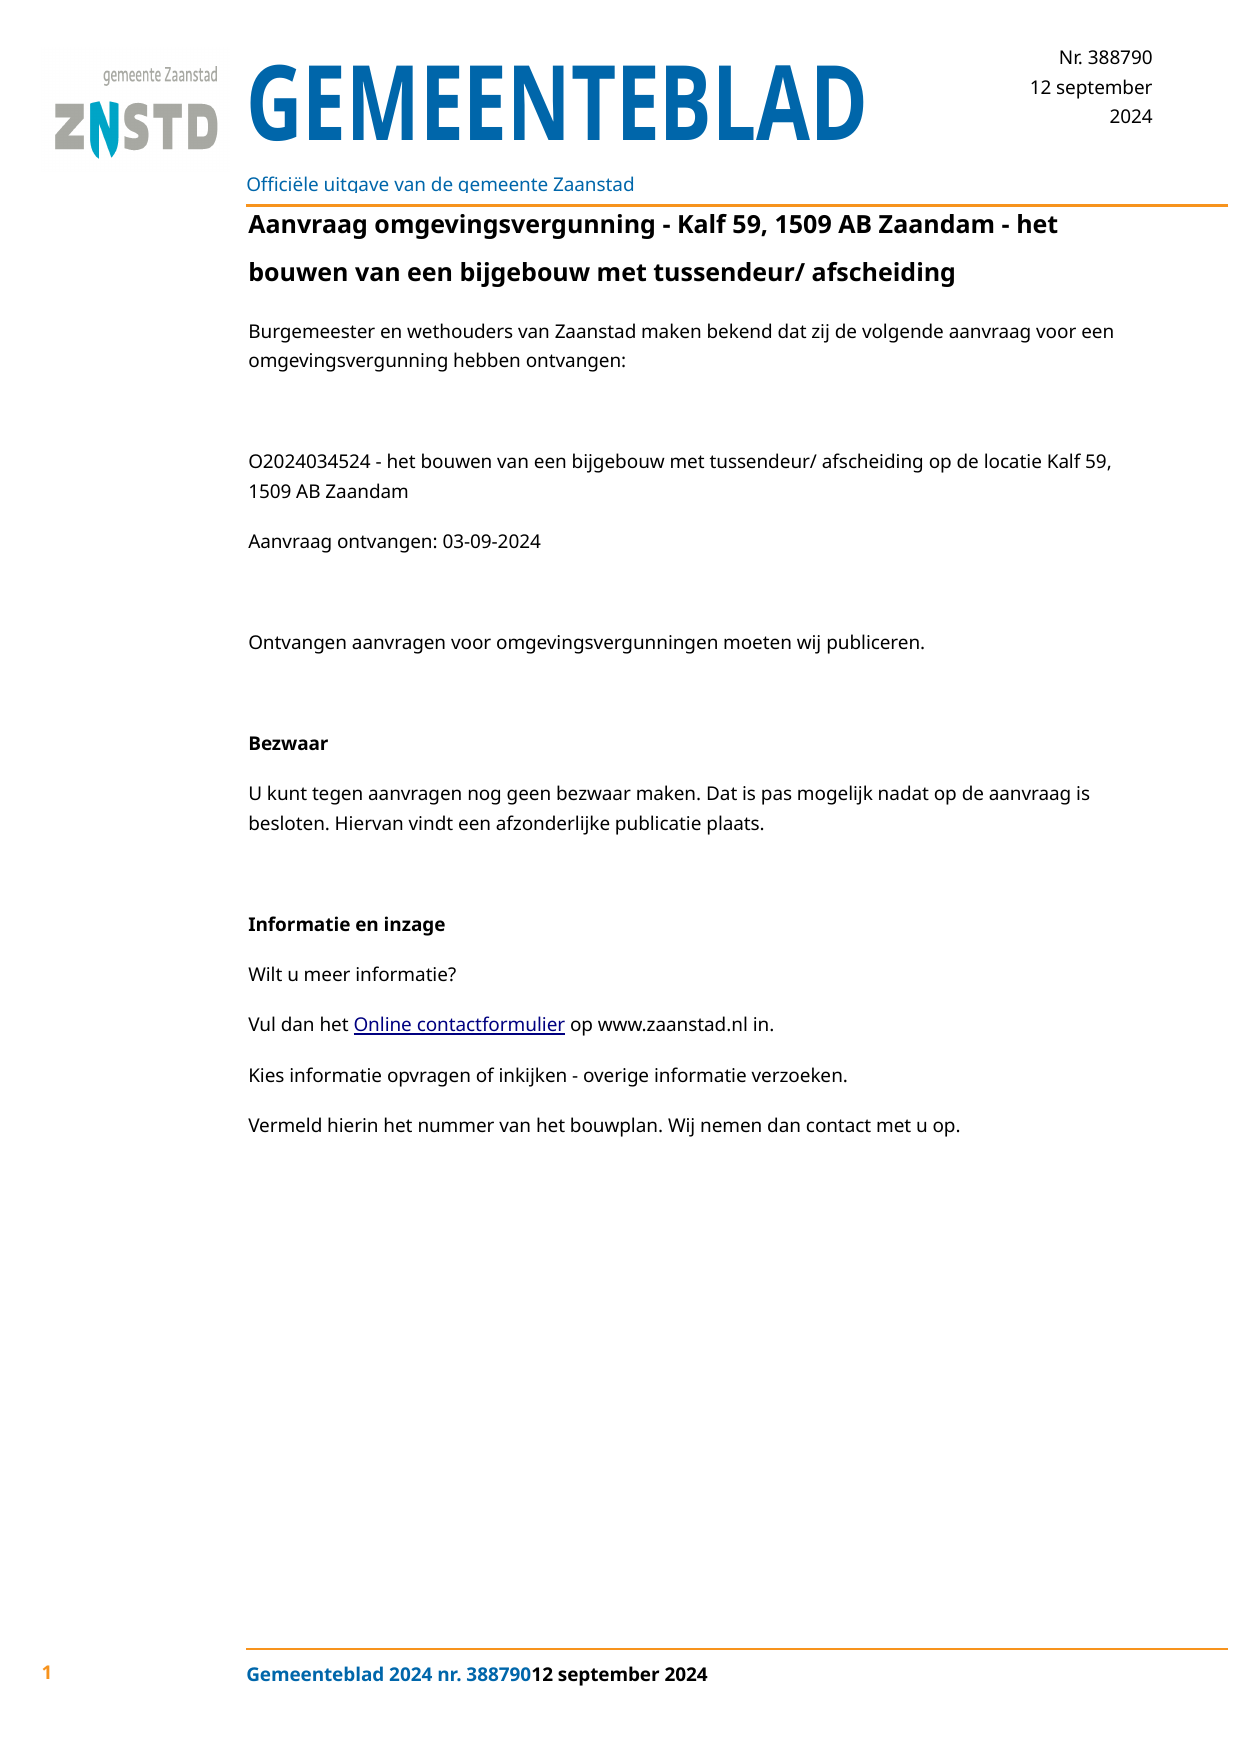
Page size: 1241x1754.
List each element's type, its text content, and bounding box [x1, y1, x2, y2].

text Kies informatie opvragen of inkijken - overige informatie verzoeken. [248, 1062, 1152, 1088]
text Burgemeester en wethouders van Zaanstad maken bekend dat zij de volgende aanvraag voor een omgevingsvergunning hebben ontvangen: [248, 318, 1152, 373]
text O2024034524 - het bouwen van een bijgebouw met tussendeur/ afscheiding op de locatie Kalf 59, 1509 AB Zaandam [248, 448, 1152, 504]
text Wilt u meer informatie? [248, 961, 1152, 987]
text Aanvraag ontvangen: 03-09-2024 [248, 528, 1152, 554]
text Vermeld hierin het nummer van het bouwplan. Wij nemen dan contact met u op. [248, 1112, 1152, 1138]
text Vul dan het Online contactformulier op www.zaanstad.nl in. [248, 1012, 1152, 1037]
picture [41, 47, 231, 172]
text Ontvangen aanvragen voor omgevingsvergunningen moeten wij publiceren. [248, 629, 1152, 655]
text Bezwaar [248, 730, 1152, 756]
text U kunt tegen aanvragen nog geen bezwaar maken. Dat is pas mogelijk nadat op de aanvraag is besloten. Hiervan vindt een afzonderlijke publicatie plaats. [248, 780, 1152, 836]
text Aanvraag omgevingsvergunning - Kalf 59, 1509 AB Zaandam - het bouwen van een bijgebouw met tussendeur/ afscheiding [248, 207, 1152, 288]
text Informatie en inzage [248, 911, 1152, 937]
